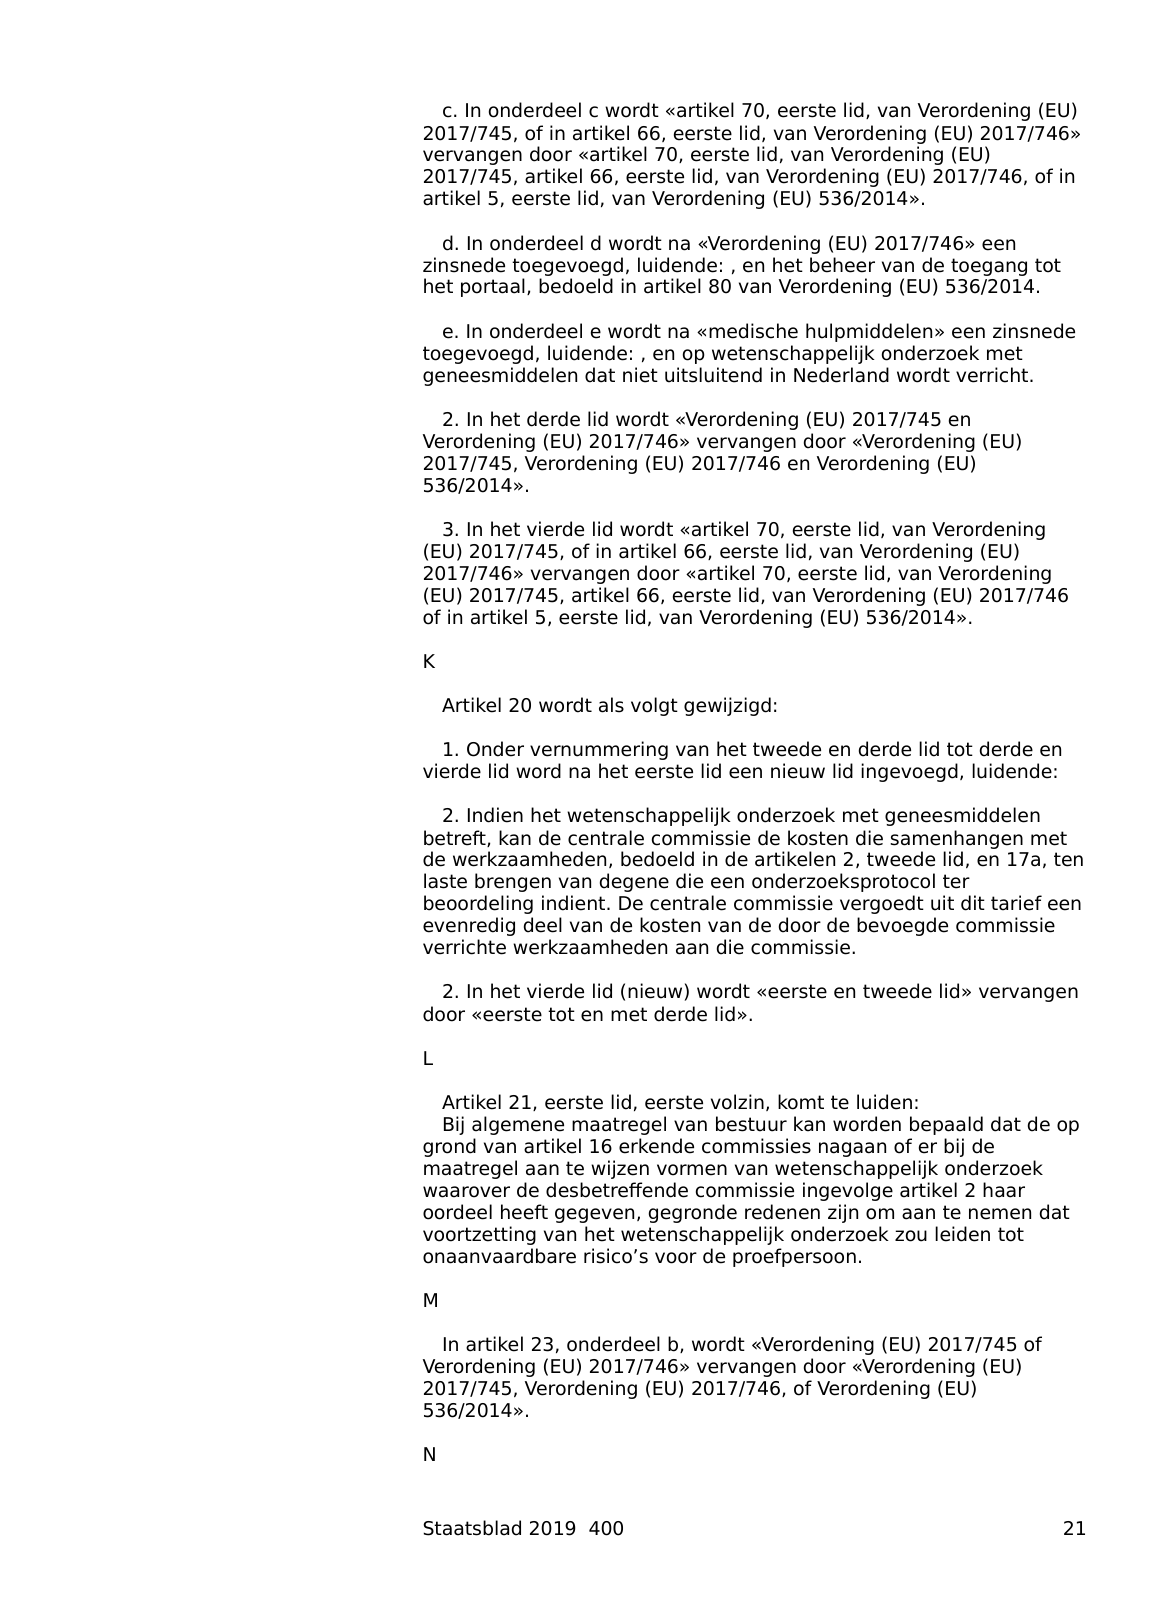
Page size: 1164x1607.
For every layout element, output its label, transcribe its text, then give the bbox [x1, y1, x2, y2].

text 2. Indien het wetenschappelijk onderzoek met geneesmiddelen betreft, kan de centrale commissie de kosten die samenhangen met de werkzaamheden, bedoeld in de artikelen 2, tweede lid, en 17a, ten laste brengen van degene die een onderzoeksprotocol ter beoordeling indient. De centrale commissie vergoedt uit dit tarief een evenredig deel van de kosten van de door de bevoegde commissie verrichte werkzaamheden aan die commissie. [422, 805, 1087, 959]
text N [422, 1444, 1087, 1466]
text 1. Onder vernummering van het tweede en derde lid tot derde en vierde lid word na het eerste lid een nieuw lid ingevoegd, luidende: [422, 739, 1087, 783]
text c. In onderdeel c wordt «artikel 70, eerste lid, van Verordening (EU) 2017/745, of in artikel 66, eerste lid, van Verordening (EU) 2017/746» vervangen door «artikel 70, eerste lid, van Verordening (EU) 2017/745, artikel 66, eerste lid, van Verordening (EU) 2017/746, of in artikel 5, eerste lid, van Verordening (EU) 536/2014». [422, 100, 1087, 210]
text 3. In het vierde lid wordt «artikel 70, eerste lid, van Verordening (EU) 2017/745, of in artikel 66, eerste lid, van Verordening (EU) 2017/746» vervangen door «artikel 70, eerste lid, van Verordening (EU) 2017/745, artikel 66, eerste lid, van Verordening (EU) 2017/746 of in artikel 5, eerste lid, van Verordening (EU) 536/2014». [422, 519, 1087, 629]
text In artikel 23, onderdeel b, wordt «Verordening (EU) 2017/745 of Verordening (EU) 2017/746» vervangen door «Verordening (EU) 2017/745, Verordening (EU) 2017/746, of Verordening (EU) 536/2014». [422, 1334, 1087, 1422]
text 2. In het derde lid wordt «Verordening (EU) 2017/745 en Verordening (EU) 2017/746» vervangen door «Verordening (EU) 2017/745, Verordening (EU) 2017/746 en Verordening (EU) 536/2014». [422, 409, 1087, 497]
text Artikel 21, eerste lid, eerste volzin, komt te luiden: [422, 1092, 1087, 1114]
text K [422, 651, 1087, 673]
text M [422, 1290, 1087, 1312]
text d. In onderdeel d wordt na «Verordening (EU) 2017/746» een zinsnede toegevoegd, luidende: , en het beheer van de toegang tot het portaal, bedoeld in artikel 80 van Verordening (EU) 536/2014. [422, 232, 1087, 298]
text e. In onderdeel e wordt na «medische hulpmiddelen» een zinsnede toegevoegd, luidende: , en op wetenschappelijk onderzoek met geneesmiddelen dat niet uitsluitend in Nederland wordt verricht. [422, 321, 1087, 387]
text Bij algemene maatregel van bestuur kan worden bepaald dat de op grond van artikel 16 erkende commissies nagaan of er bij de maatregel aan te wijzen vormen van wetenschappelijk onderzoek waarover de desbetreffende commissie ingevolge artikel 2 haar oordeel heeft gegeven, gegronde redenen zijn om aan te nemen dat voortzetting van het wetenschappelijk onderzoek zou leiden tot onaanvaardbare risico’s voor de proefpersoon. [422, 1114, 1087, 1268]
text 2. In het vierde lid (nieuw) wordt «eerste en tweede lid» vervangen door «eerste tot en met derde lid». [422, 981, 1087, 1025]
text Artikel 20 wordt als volgt gewijzigd: [422, 695, 1087, 717]
text L [422, 1048, 1087, 1069]
